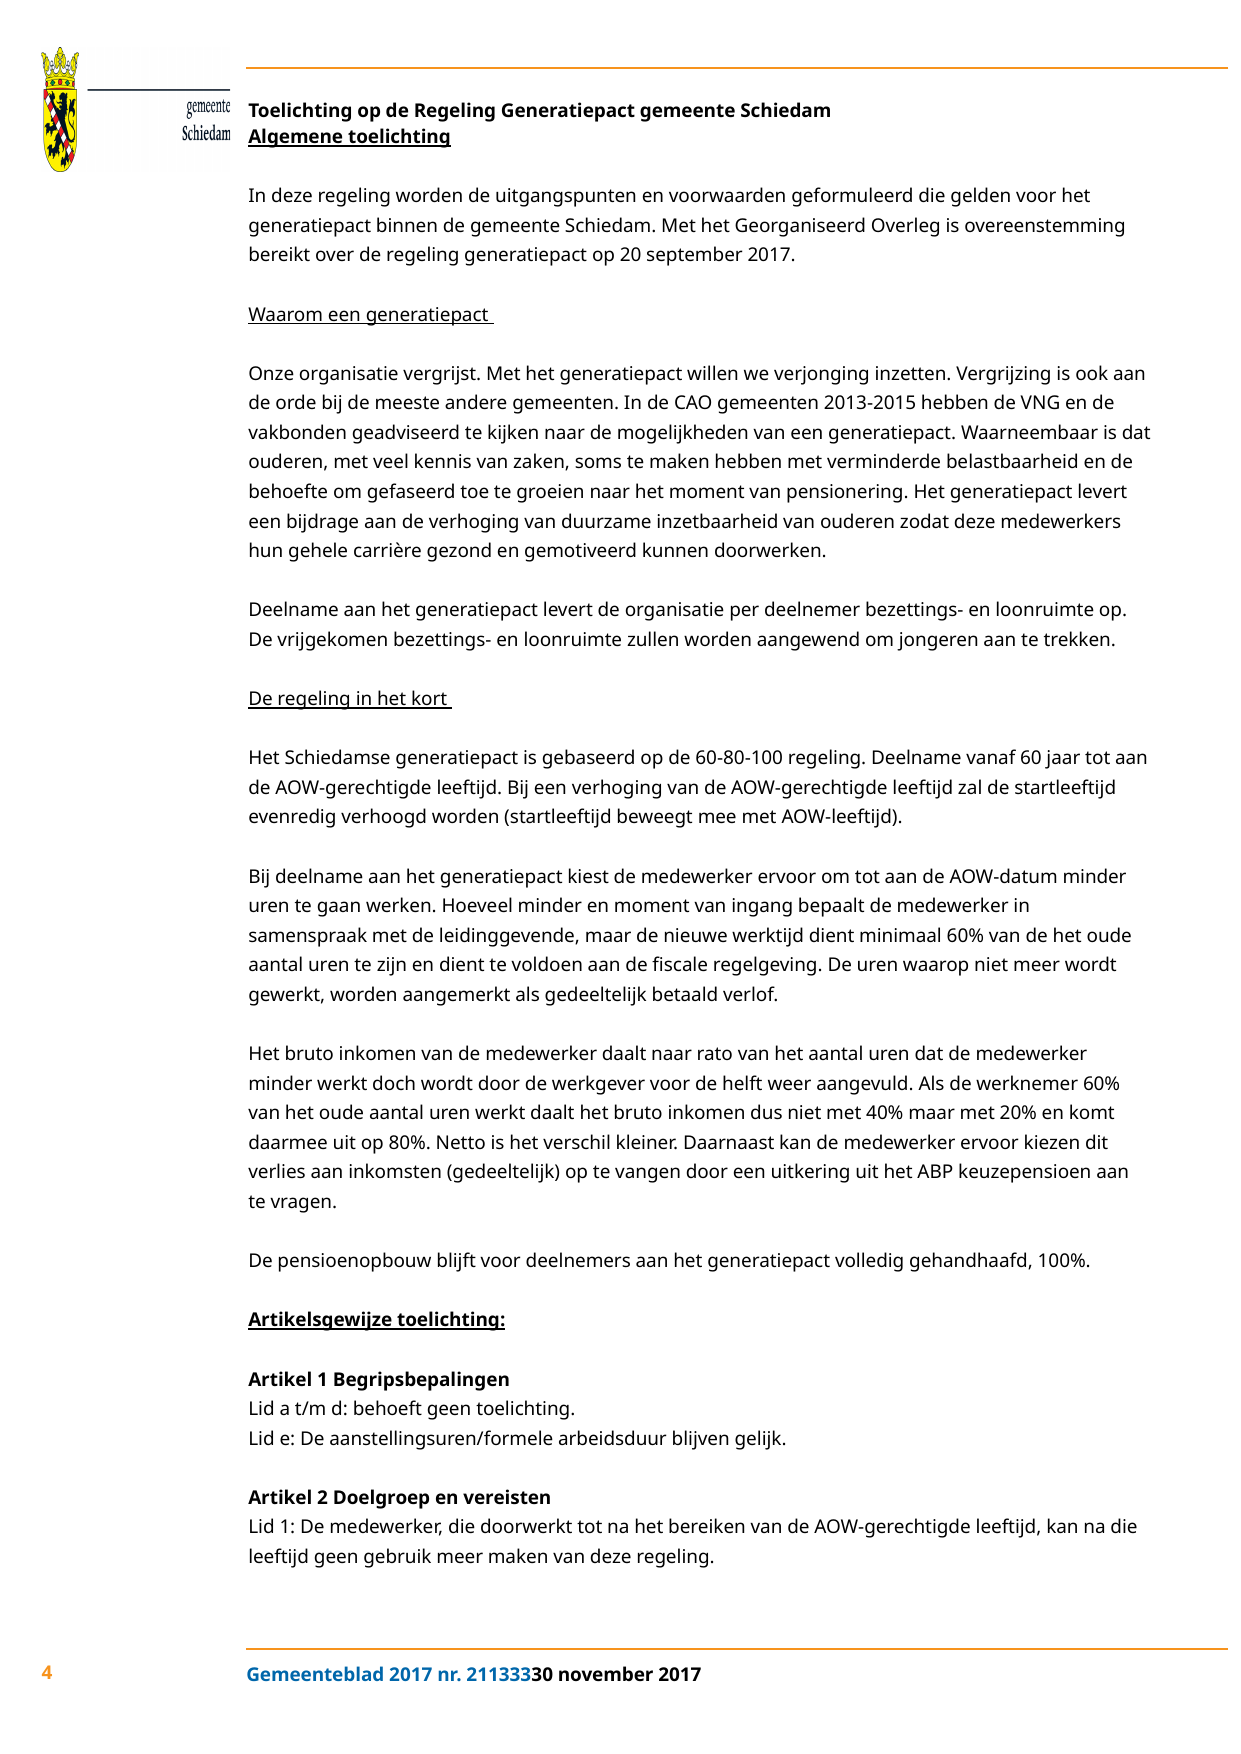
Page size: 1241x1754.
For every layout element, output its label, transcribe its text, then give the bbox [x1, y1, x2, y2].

text In deze regeling worden de uitgangspunten en voorwaarden geformuleerd die gelden voor het generatiepact binnen de gemeente Schiedam. Met het Georganiseerd Overleg is overeenstemming bereikt over de regeling generatiepact op 20 september 2017. [248, 182, 1152, 267]
text De pensioenopbouw blijft voor deelnemers aan het generatiepact volledig gehandhaafd, 100%. [248, 1247, 1152, 1273]
text Artikelsgewijze toelichting: [248, 1307, 1152, 1332]
text Waarom een generatiepact [248, 301, 1152, 327]
text Het Schiedamse generatiepact is gebaseerd op de 60-80-100 regeling. Deelname vanaf 60 jaar tot aan de AOW-gerechtigde leeftijd. Bij een verhoging van de AOW-gerechtigde leeftijd zal de startleeftijd evenredig verhoogd worden (startleeftijd beweegt mee met AOW-leeftijd). [248, 744, 1152, 829]
text Toelichting op de Regeling Generatiepact gemeente Schiedam [248, 95, 1152, 123]
text Lid a t/m d: behoeft geen toelichting. [248, 1395, 1152, 1421]
text Artikel 1 Begripsbepalingen [248, 1366, 1152, 1392]
text De regeling in het kort [248, 685, 1152, 711]
text Het bruto inkomen van de medewerker daalt naar rato van het aantal uren dat de medewerker minder werkt doch wordt door de werkgever voor de helft weer aangevuld. Als de werknemer 60% van het oude aantal uren werkt daalt het bruto inkomen dus niet met 40% maar met 20% en komt daarmee uit op 80%. Netto is het verschil kleiner. Daarnaast kan de medewerker ervoor kiezen dit verlies aan inkomsten (gedeeltelijk) op te vangen door een uitkering uit het ABP keuzepensioen aan te vragen. [248, 1040, 1152, 1214]
text Artikel 2 Doelgroep en vereisten [248, 1484, 1152, 1510]
text Deelname aan het generatiepact levert de organisatie per deelnemer bezettings- en loonruimte op. De vrijgekomen bezettings- en loonruimte zullen worden aangewend om jongeren aan te trekken. [248, 597, 1152, 652]
text Bij deelname aan het generatiepact kiest de medewerker ervoor om tot aan de AOW-datum minder uren te gaan werken. Hoeveel minder en moment van ingang bepaalt de medewerker in samenspraak met de leidinggevende, maar de nieuwe werktijd dient minimaal 60% van de het oude aantal uren te zijn en dient te voldoen aan de fiscale regelgeving. De uren waarop niet meer wordt gewerkt, worden aangemerkt als gedeeltelijk betaald verlof. [248, 863, 1152, 1007]
text Lid e: De aanstellingsuren/formele arbeidsduur blijven gelijk. [248, 1425, 1152, 1451]
text Onze organisatie vergrijst. Met het generatiepact willen we verjonging inzetten. Vergrijzing is ook aan de orde bij de meeste andere gemeenten. In de CAO gemeenten 2013-2015 hebben de VNG en de vakbonden geadviseerd te kijken naar de mogelijkheden van een generatiepact. Waarneembaar is dat ouderen, met veel kennis van zaken, soms te maken hebben met verminderde belastbaarheid en de behoefte om gefaseerd toe te groeien naar het moment van pensionering. Het generatiepact levert een bijdrage aan de verhoging van duurzame inzetbaarheid van ouderen zodat deze medewerkers hun gehele carrière gezond en gemotiveerd kunnen doorwerken. [248, 360, 1152, 563]
picture [41, 47, 231, 172]
text Lid 1: De medewerker, die doorwerkt tot na het bereiken van de AOW-gerechtigde leeftijd, kan na die leeftijd geen gebruik meer maken van deze regeling. [248, 1514, 1152, 1569]
text Algemene toelichting [248, 123, 1152, 149]
